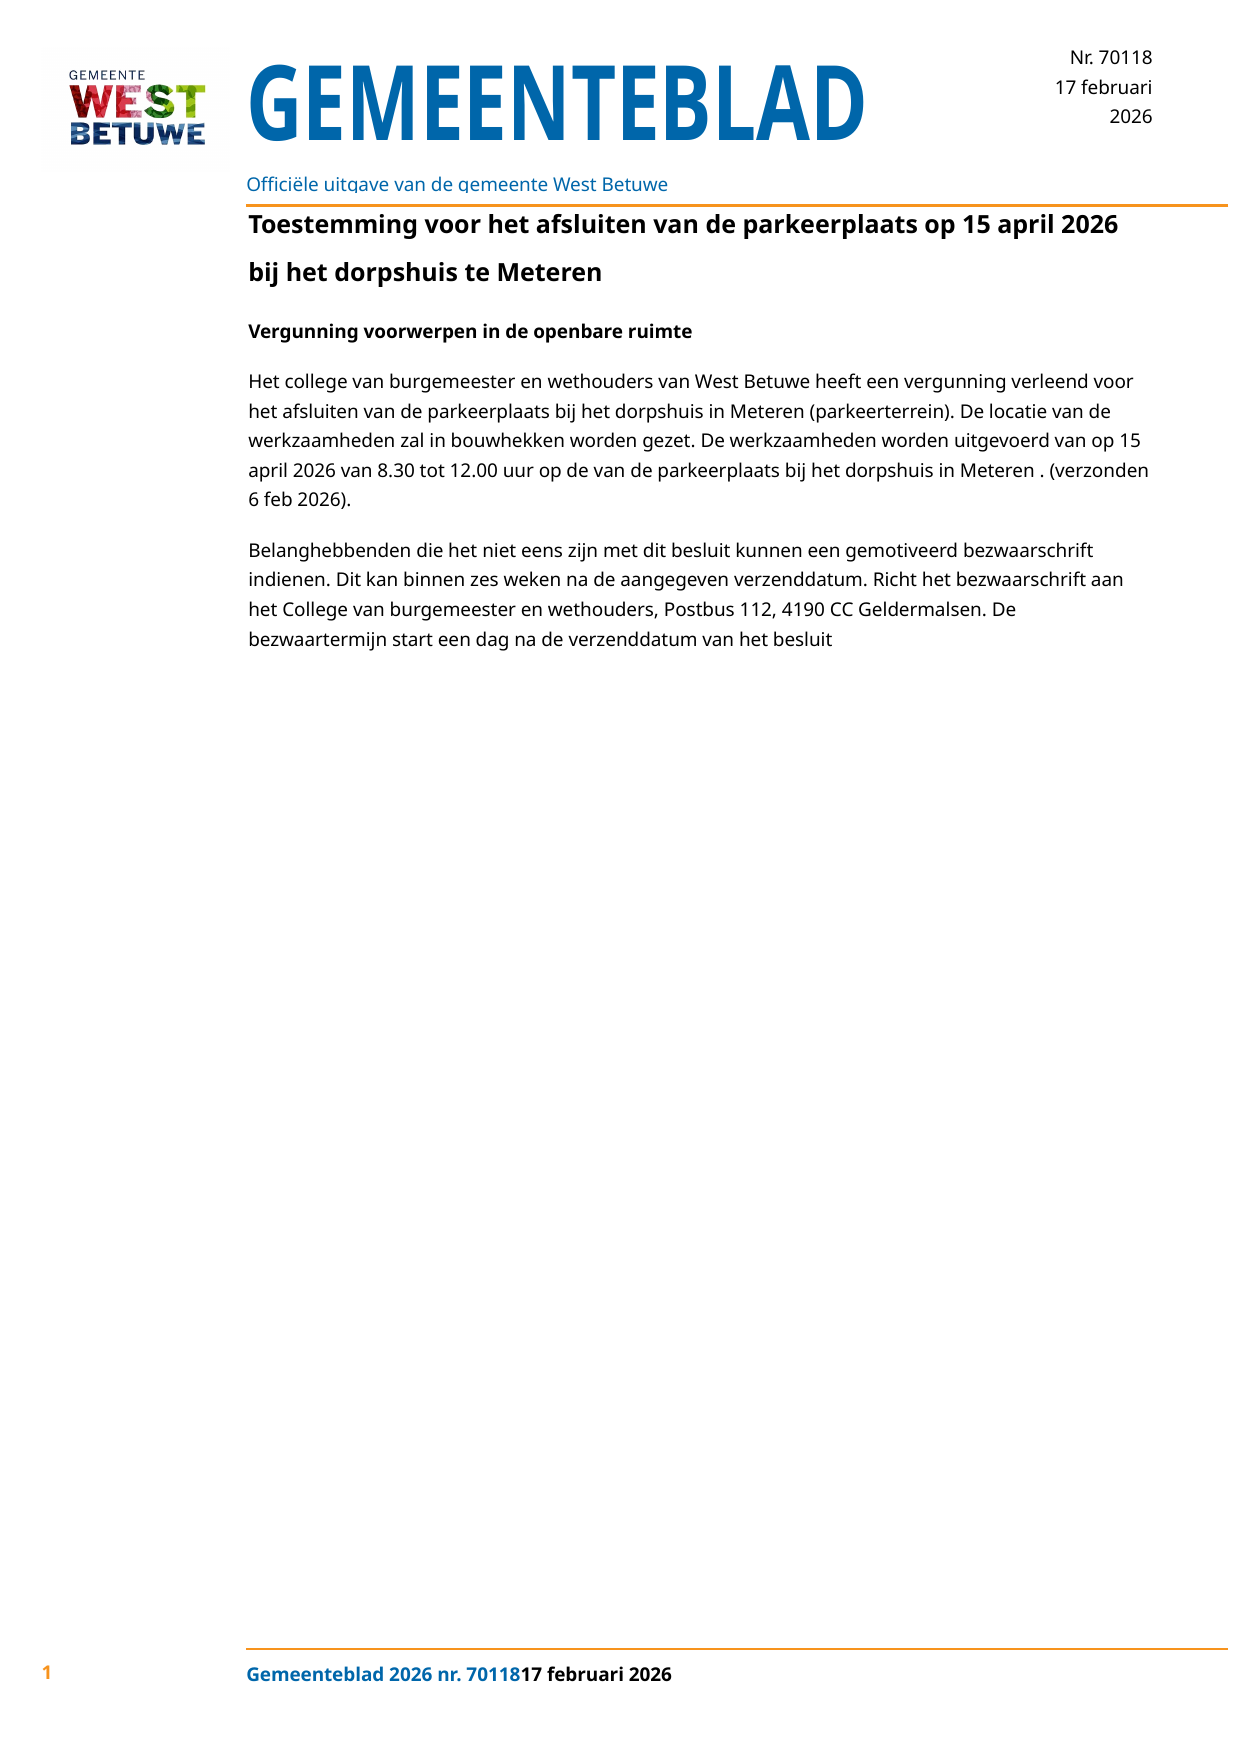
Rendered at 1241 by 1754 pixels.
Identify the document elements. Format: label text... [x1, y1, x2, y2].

picture [41, 47, 231, 172]
text Toestemming voor het afsluiten van de parkeerplaats op 15 april 2026 bij het dorpshuis te Meteren [248, 207, 1152, 288]
text Belanghebbenden die het niet eens zijn met dit besluit kunnen een gemotiveerd bezwaarschrift indienen. Dit kan binnen zes weken na de aangegeven verzenddatum. Richt het bezwaarschrift aan het College van burgemeester en wethouders, Postbus 112, 4190 CC Geldermalsen. De bezwaartermijn start een dag na de verzenddatum van het besluit [248, 537, 1152, 652]
text Het college van burgemeester en wethouders van West Betuwe heeft een vergunning verleend voor het afsluiten van de parkeerplaats bij het dorpshuis in Meteren (parkeerterrein). De locatie van de werkzaamheden zal in bouwhekken worden gezet. De werkzaamheden worden uitgevoerd van op 15 april 2026 van 8.30 tot 12.00 uur op de van de parkeerplaats bij het dorpshuis in Meteren . (verzonden 6 feb 2026). [248, 368, 1152, 512]
text Vergunning voorwerpen in de openbare ruimte [248, 318, 1152, 344]
